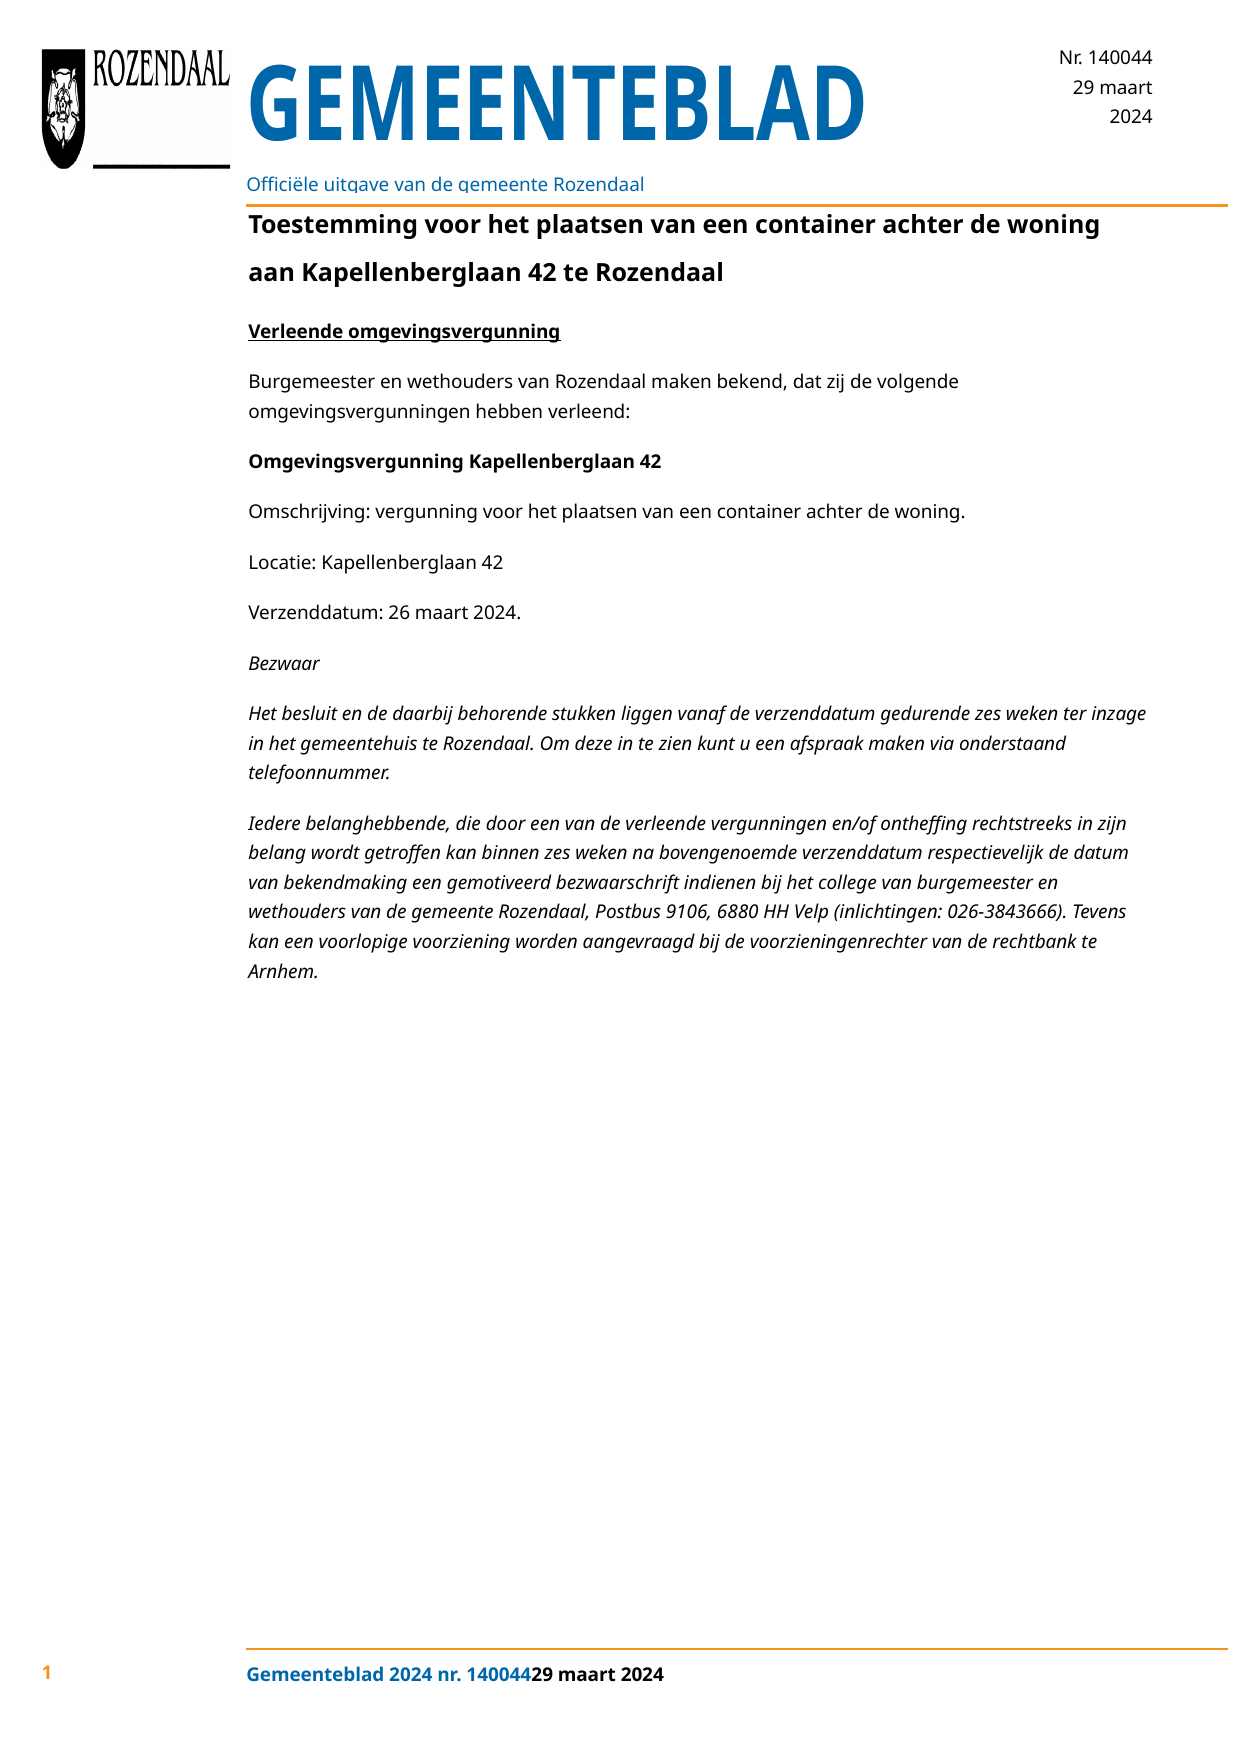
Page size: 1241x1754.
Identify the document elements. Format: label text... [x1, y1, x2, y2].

text Burgemeester en wethouders van Rozendaal maken bekend, dat zij de volgende omgevingsvergunningen hebben verleend: [248, 368, 1152, 424]
text Omschrijving: vergunning voor het plaatsen van een container achter de woning. [248, 499, 1152, 524]
text Verleende omgevingsvergunning [248, 318, 1152, 344]
picture [41, 47, 231, 172]
text Iedere belanghebbende, die door een van de verleende vergunningen en/of ontheffing rechtstreeks in zijn belang wordt getroffen kan binnen zes weken na bovengenoemde verzenddatum respectievelijk de datum van bekendmaking een gemotiveerd bezwaarschrift indienen bij het college van burgemeester en wethouders van de gemeente Rozendaal, Postbus 9106, 6880 HH Velp (inlichtingen: 026-3843666). Tevens kan een voorlopige voorziening worden aangevraagd bij de voorzieningenrechter van de rechtbank te Arnhem. [248, 810, 1152, 984]
text Bezwaar [248, 650, 1152, 676]
text Locatie: Kapellenberglaan 42 [248, 549, 1152, 575]
text Omgevingsvergunning Kapellenberglaan 42 [248, 448, 1152, 474]
text Het besluit en de daarbij behorende stukken liggen vanaf de verzenddatum gedurende zes weken ter inzage in het gemeentehuis te Rozendaal. Om deze in te zien kunt u een afspraak maken via onderstaand telefoonnummer. [248, 700, 1152, 785]
text Verzenddatum: 26 maart 2024. [248, 599, 1152, 625]
text Toestemming voor het plaatsen van een container achter de woning aan Kapellenberglaan 42 te Rozendaal [248, 207, 1152, 288]
